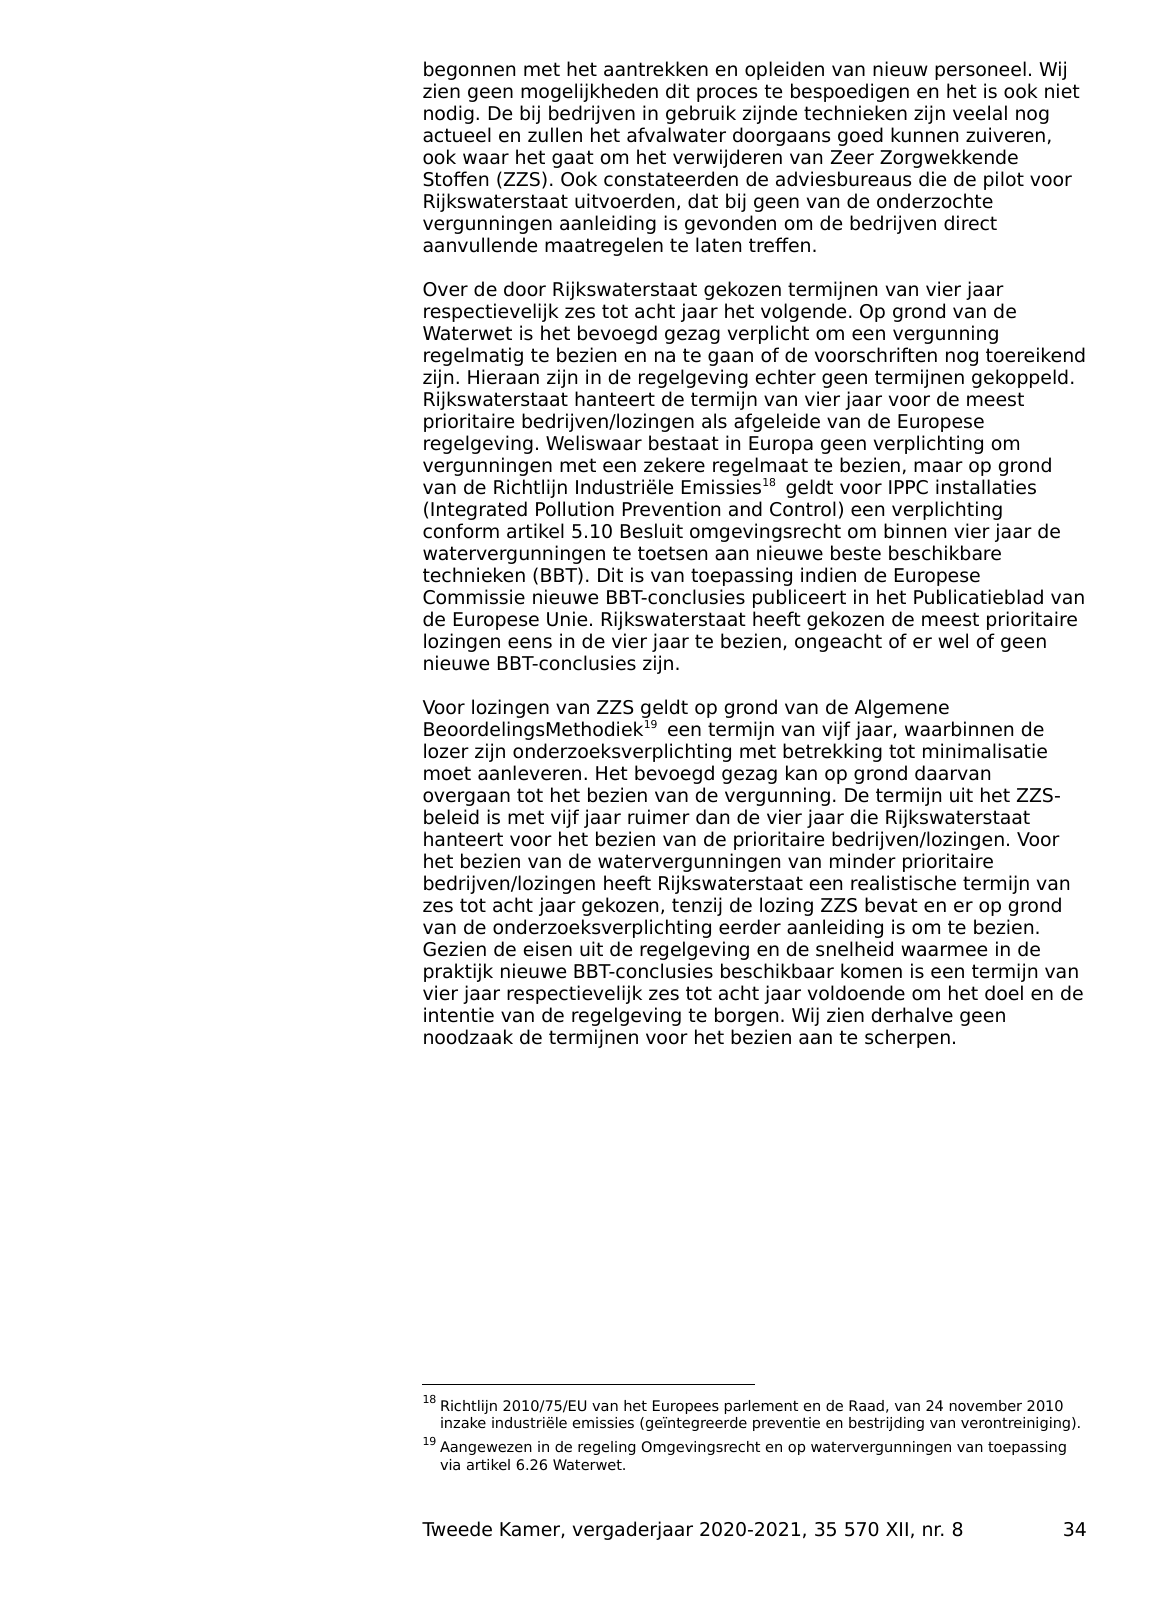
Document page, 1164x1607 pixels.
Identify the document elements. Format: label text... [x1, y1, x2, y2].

text Voor lozingen van ZZS geldt op grond van de Algemene BeoordelingsMethodiek een termijn van vijf jaar, waarbinnen de lozer zijn onderzoeksverplichting met betrekking tot minimalisatie moet aanleveren. Het bevoegd gezag kan op grond daarvan overgaan tot het bezien van de vergunning. De termijn uit het ZZS-beleid is met vijf jaar ruimer dan de vier jaar die Rijkswaterstaat hanteert voor het bezien van de prioritaire bedrijven/lozingen. Voor het bezien van de watervergunningen van minder prioritaire bedrijven/lozingen heeft Rijkswaterstaat een realistische termijn van zes tot acht jaar gekozen, tenzij de lozing ZZS bevat en er op grond van de onderzoeksverplichting eerder aanleiding is om te bezien. Gezien de eisen uit de regelgeving en de snelheid waarmee in de praktijk nieuwe BBT-conclusies beschikbaar komen is een termijn van vier jaar respectievelijk zes tot acht jaar voldoende om het doel en de intentie van de regelgeving te borgen. Wij zien derhalve geen noodzaak de termijnen voor het bezien aan te scherpen. [422, 697, 1087, 1048]
text begonnen met het aantrekken en opleiden van nieuw personeel. Wij zien geen mogelijkheden dit proces te bespoedigen en het is ook niet nodig. De bij bedrijven in gebruik zijnde technieken zijn veelal nog actueel en zullen het afvalwater doorgaans goed kunnen zuiveren, ook waar het gaat om het verwijderen van Zeer Zorgwekkende Stoffen (ZZS). Ook constateerden de adviesbureaus die de pilot voor Rijkswaterstaat uitvoerden, dat bij geen van de onderzochte vergunningen aanleiding is gevonden om de bedrijven direct aanvullende maatregelen te laten treffen. [422, 59, 1087, 257]
text Richtlijn 2010/75/EU van het Europees parlement en de Raad, van 24 november 2010 inzake industriële emissies (geïntegreerde preventie en bestrijding van verontreiniging). [422, 1393, 1087, 1432]
text Aangewezen in de regeling Omgevingsrecht en op watervergunningen van toepassing via artikel 6.26 Waterwet. [422, 1435, 1087, 1474]
text Over de door Rijkswaterstaat gekozen termijnen van vier jaar respectievelijk zes tot acht jaar het volgende. Op grond van de Waterwet is het bevoegd gezag verplicht om een vergunning regelmatig te bezien en na te gaan of de voorschriften nog toereikend zijn. Hieraan zijn in de regelgeving echter geen termijnen gekoppeld. Rijkswaterstaat hanteert de termijn van vier jaar voor de meest prioritaire bedrijven/lozingen als afgeleide van de Europese regelgeving. Weliswaar bestaat in Europa geen verplichting om vergunningen met een zekere regelmaat te bezien, maar op grond van de Richtlijn Industriële Emissies geldt voor IPPC installaties (Integrated Pollution Prevention and Control) een verplichting conform artikel 5.10 Besluit omgevingsrecht om binnen vier jaar de watervergunningen te toetsen aan nieuwe beste beschikbare technieken (BBT). Dit is van toepassing indien de Europese Commissie nieuwe BBT-conclusies publiceert in het Publicatieblad van de Europese Unie. Rijkswaterstaat heeft gekozen de meest prioritaire lozingen eens in de vier jaar te bezien, ongeacht of er wel of geen nieuwe BBT-conclusies zijn. [422, 279, 1087, 675]
